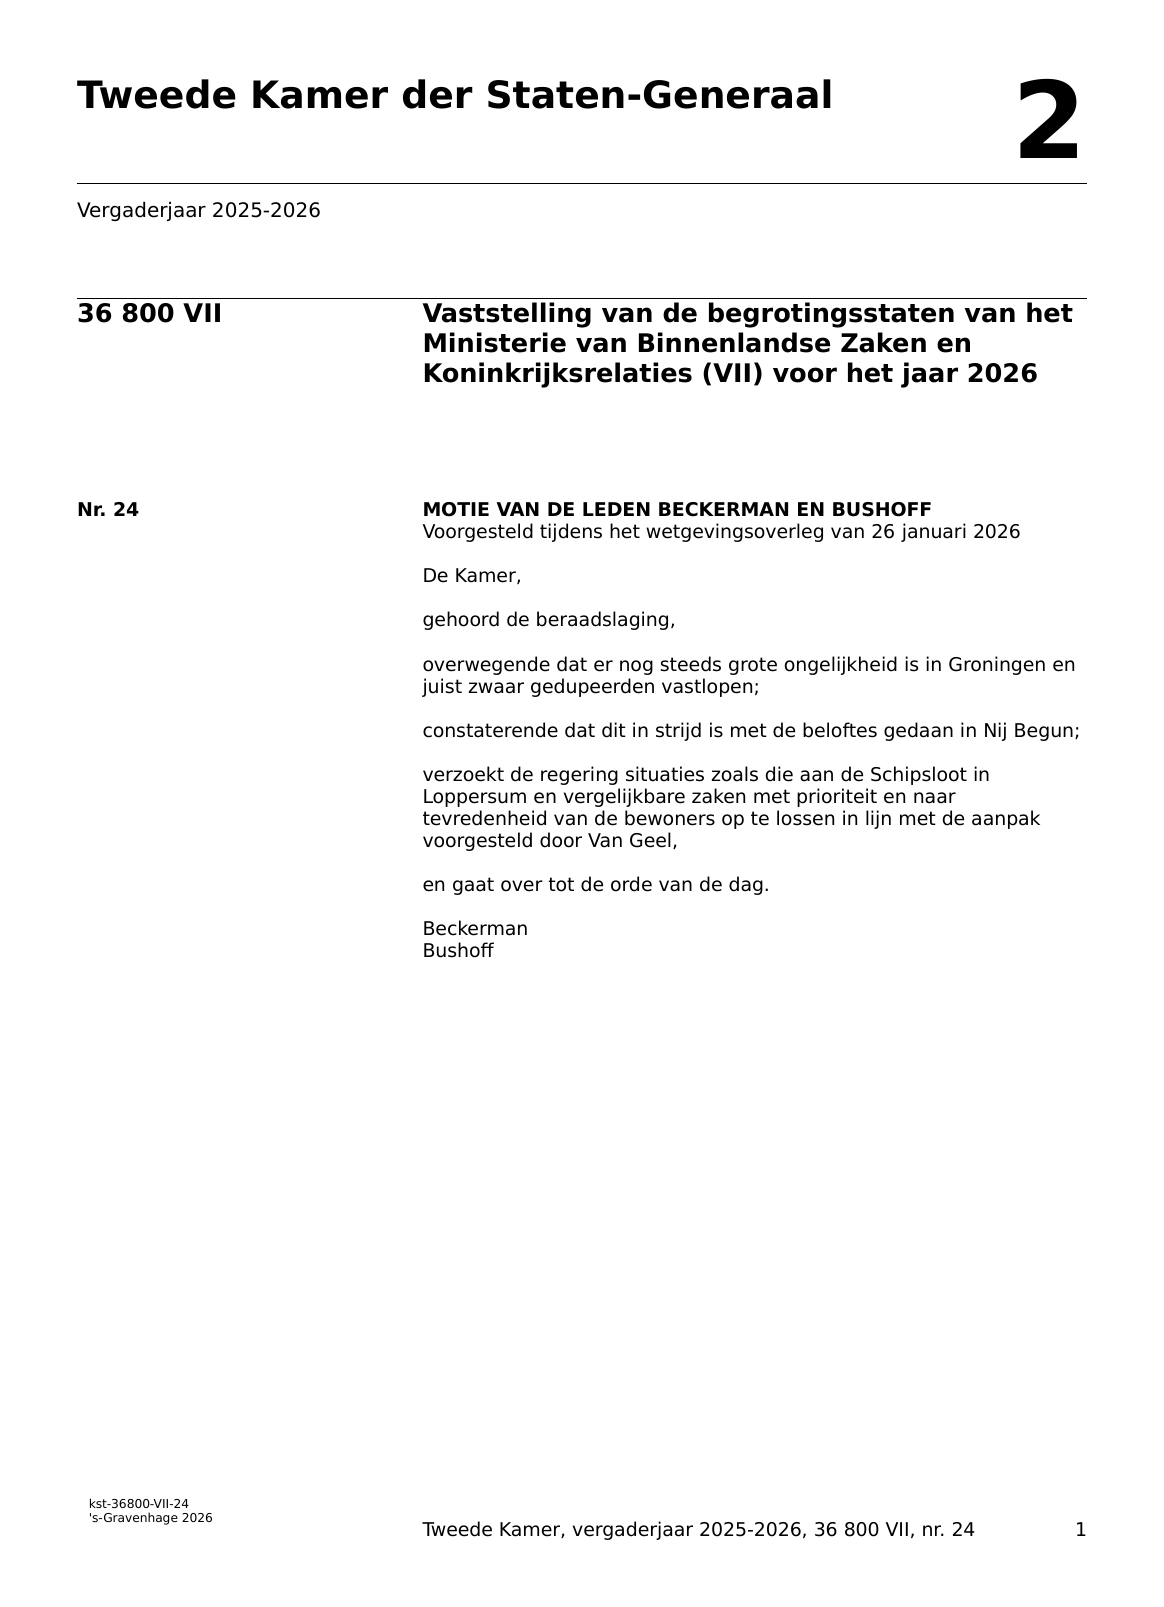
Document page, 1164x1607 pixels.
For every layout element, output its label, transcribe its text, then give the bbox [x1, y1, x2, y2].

text verzoekt de regering situaties zoals die aan de Schipsloot in Loppersum en vergelijkbare zaken met prioriteit en naar tevredenheid van de bewoners op te lossen in lijn met de aanpak voorgesteld door Van Geel, [422, 764, 1087, 852]
subtitle Nr. 24 MOTIE VAN DE LEDEN BECKERMAN EN BUSHOFF [77, 499, 1087, 521]
text Beckerman [422, 918, 1087, 940]
text overwegende dat er nog steeds grote ongelijkheid is in Groningen en juist zwaar gedupeerden vastlopen; [422, 653, 1087, 697]
table_header Tweede Kamer der Staten-Generaal [77, 59, 886, 183]
text en gaat over tot de orde van de dag. [422, 874, 1087, 896]
subtitle 36 800 VII Vaststelling van de begrotingsstaten van het Ministerie van Binnenlandse Zaken en Koninkrijksrelaties (VII) voor het jaar 2026 [77, 299, 1087, 388]
text Bushoff [422, 940, 1087, 962]
text Voorgesteld tijdens het wetgevingsoverleg van 26 januari 2026 [422, 521, 1087, 543]
text constaterende dat dit in strijd is met de beloftes gedaan in Nij Begun; [422, 720, 1087, 742]
text 's-Gravenhage 2026 [88, 1511, 323, 1525]
table_cell Vergaderjaar 2025-2026 [77, 184, 1087, 298]
text gehoord de beraadslaging, [422, 609, 1087, 631]
text kst-36800-VII-24 [88, 1497, 323, 1511]
table_header 2 [886, 59, 1087, 183]
text De Kamer, [422, 565, 1087, 587]
